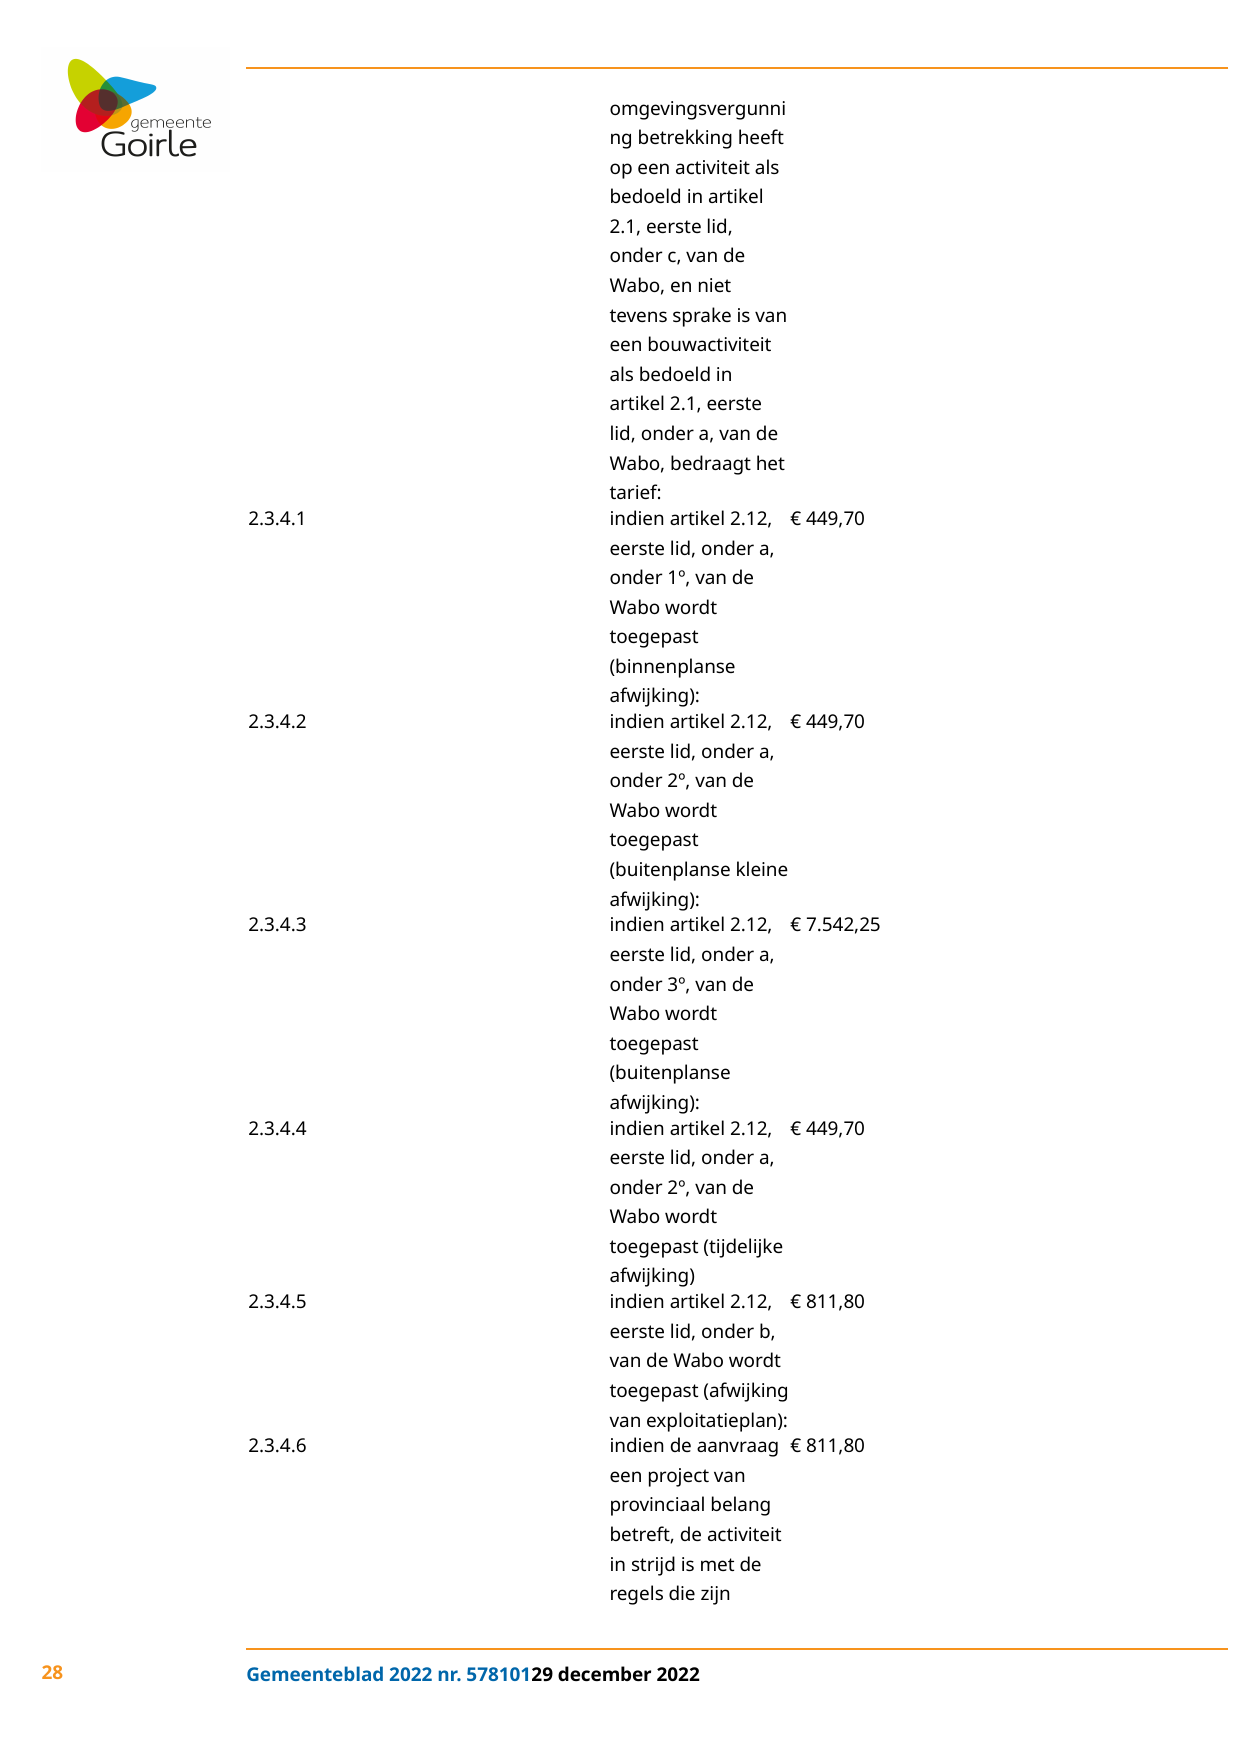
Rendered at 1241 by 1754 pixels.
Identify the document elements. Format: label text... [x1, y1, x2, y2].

table_cell 2.3.4.4 [248, 1115, 609, 1288]
table_cell 2.3.4.2 [248, 708, 609, 912]
table_cell indien artikel 2.12, eerste lid, onder a, onder 3º, van de Wabo wordt toegepast (buitenplanse afwijking): [609, 912, 790, 1115]
table_cell € 811,80 [790, 1433, 1152, 1606]
table_cell indien de aanvraag een project van provinciaal belang betreft, de activiteit in strijd is met de regels die zijn [609, 1433, 790, 1606]
table_cell [248, 95, 609, 505]
table_cell indien artikel 2.12, eerste lid, onder a, onder 1º, van de Wabo wordt toegepast (binnenplanse afwijking): [609, 505, 790, 708]
table_cell 2.3.4.6 [248, 1433, 609, 1606]
table_cell 2.3.4.1 [248, 505, 609, 708]
table_cell € 7.542,25 [790, 912, 1152, 1115]
table_cell [790, 95, 1152, 505]
table_cell € 449,70 [790, 505, 1152, 708]
table_cell indien artikel 2.12, eerste lid, onder b, van de Wabo wordt toegepast (afwijking van exploitatieplan): [609, 1289, 790, 1432]
table_cell € 449,70 [790, 1115, 1152, 1288]
table_cell indien artikel 2.12, eerste lid, onder a, onder 2º, van de Wabo wordt toegepast (buitenplanse kleine afwijking): [609, 708, 790, 912]
table_cell 2.3.4.3 [248, 912, 609, 1115]
table_cell omgevingsvergunning betrekking heeft op een activiteit als bedoeld in artikel 2.1, eerste lid, onder c, van de Wabo, en niet tevens sprake is van een bouwactiviteit als bedoeld in artikel 2.1, eerste lid, onder a, van de Wabo, bedraagt het tarief: [609, 95, 790, 505]
table_cell 2.3.4.5 [248, 1289, 609, 1432]
table_cell € 449,70 [790, 708, 1152, 912]
table_cell € 811,80 [790, 1289, 1152, 1432]
table_cell indien artikel 2.12, eerste lid, onder a, onder 2º, van de Wabo wordt toegepast (tijdelijke afwijking) [609, 1115, 790, 1288]
picture [41, 47, 231, 172]
